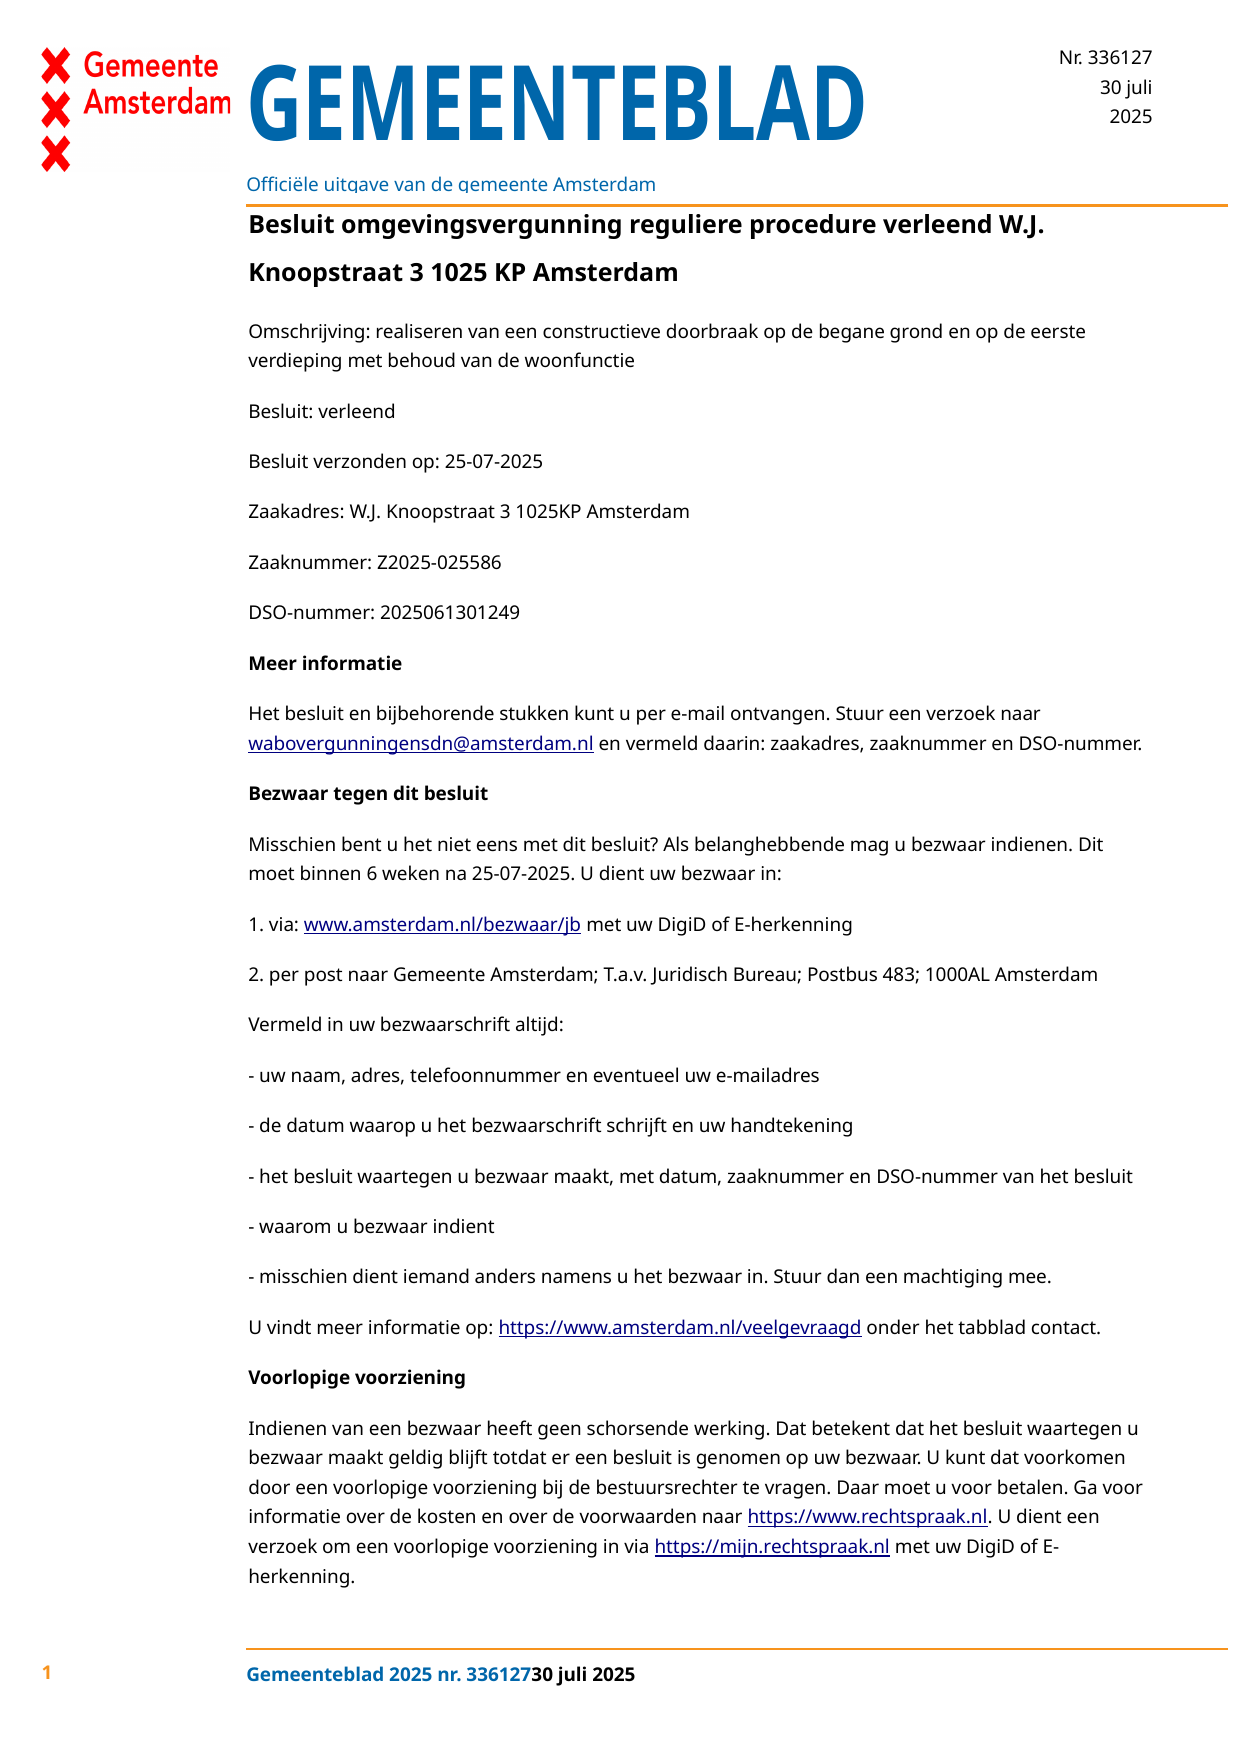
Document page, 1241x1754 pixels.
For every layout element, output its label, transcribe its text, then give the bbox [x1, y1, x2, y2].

text Besluit omgevingsvergunning reguliere procedure verleend W.J. Knoopstraat 3 1025 KP Amsterdam [248, 207, 1152, 288]
text Besluit verzonden op: 25-07-2025 [248, 448, 1152, 474]
text Voorlopige voorziening [248, 1364, 1152, 1390]
text DSO-nummer: 2025061301249 [248, 599, 1152, 625]
text Misschien bent u het niet eens met dit besluit? Als belanghebbende mag u bezwaar indienen. Dit moet binnen 6 weken na 25-07-2025. U dient uw bezwaar in: [248, 831, 1152, 886]
text Omschrijving: realiseren van een constructieve doorbraak op de begane grond en op de eerste verdieping met behoud van de woonfunctie [248, 318, 1152, 373]
text 2. per post naar Gemeente Amsterdam; T.a.v. Juridisch Bureau; Postbus 483; 1000AL Amsterdam [248, 961, 1152, 987]
text - de datum waarop u het bezwaarschrift schrijft en uw handtekening [248, 1112, 1152, 1138]
text Bezwaar tegen dit besluit [248, 780, 1152, 806]
text - het besluit waartegen u bezwaar maakt, met datum, zaaknummer en DSO-nummer van het besluit [248, 1163, 1152, 1189]
text 1. via: www.amsterdam.nl/bezwaar/jb met uw DigiD of E-herkenning [248, 911, 1152, 937]
text - waarom u bezwaar indient [248, 1213, 1152, 1239]
text Indienen van een bezwaar heeft geen schorsende werking. Dat betekent dat het besluit waartegen u bezwaar maakt geldig blijft totdat er een besluit is genomen op uw bezwaar. U kunt dat voorkomen door een voorlopige voorziening bij de bestuursrechter te vragen. Daar moet u voor betalen. Ga voor informatie over de kosten en over de voorwaarden naar https://www.rechtspraak.nl. U dient een verzoek om een voorlopige voorziening in via https://mijn.rechtspraak.nl met uw DigiD of E-herkenning. [248, 1415, 1152, 1589]
text Vermeld in uw bezwaarschrift altijd: [248, 1012, 1152, 1037]
text Zaakadres: W.J. Knoopstraat 3 1025KP Amsterdam [248, 499, 1152, 524]
text Het besluit en bijbehorende stukken kunt u per e-mail ontvangen. Stuur een verzoek naar wabovergunningensdn@amsterdam.nl en vermeld daarin: zaakadres, zaaknummer en DSO-nummer. [248, 700, 1152, 756]
text - uw naam, adres, telefoonnummer en eventueel uw e-mailadres [248, 1062, 1152, 1088]
picture [41, 47, 231, 172]
text U vindt meer informatie op: https://www.amsterdam.nl/veelgevraagd onder het tabblad contact. [248, 1314, 1152, 1340]
text Meer informatie [248, 650, 1152, 676]
text Zaaknummer: Z2025-025586 [248, 549, 1152, 575]
text - misschien dient iemand anders namens u het bezwaar in. Stuur dan een machtiging mee. [248, 1264, 1152, 1289]
text Besluit: verleend [248, 398, 1152, 424]
